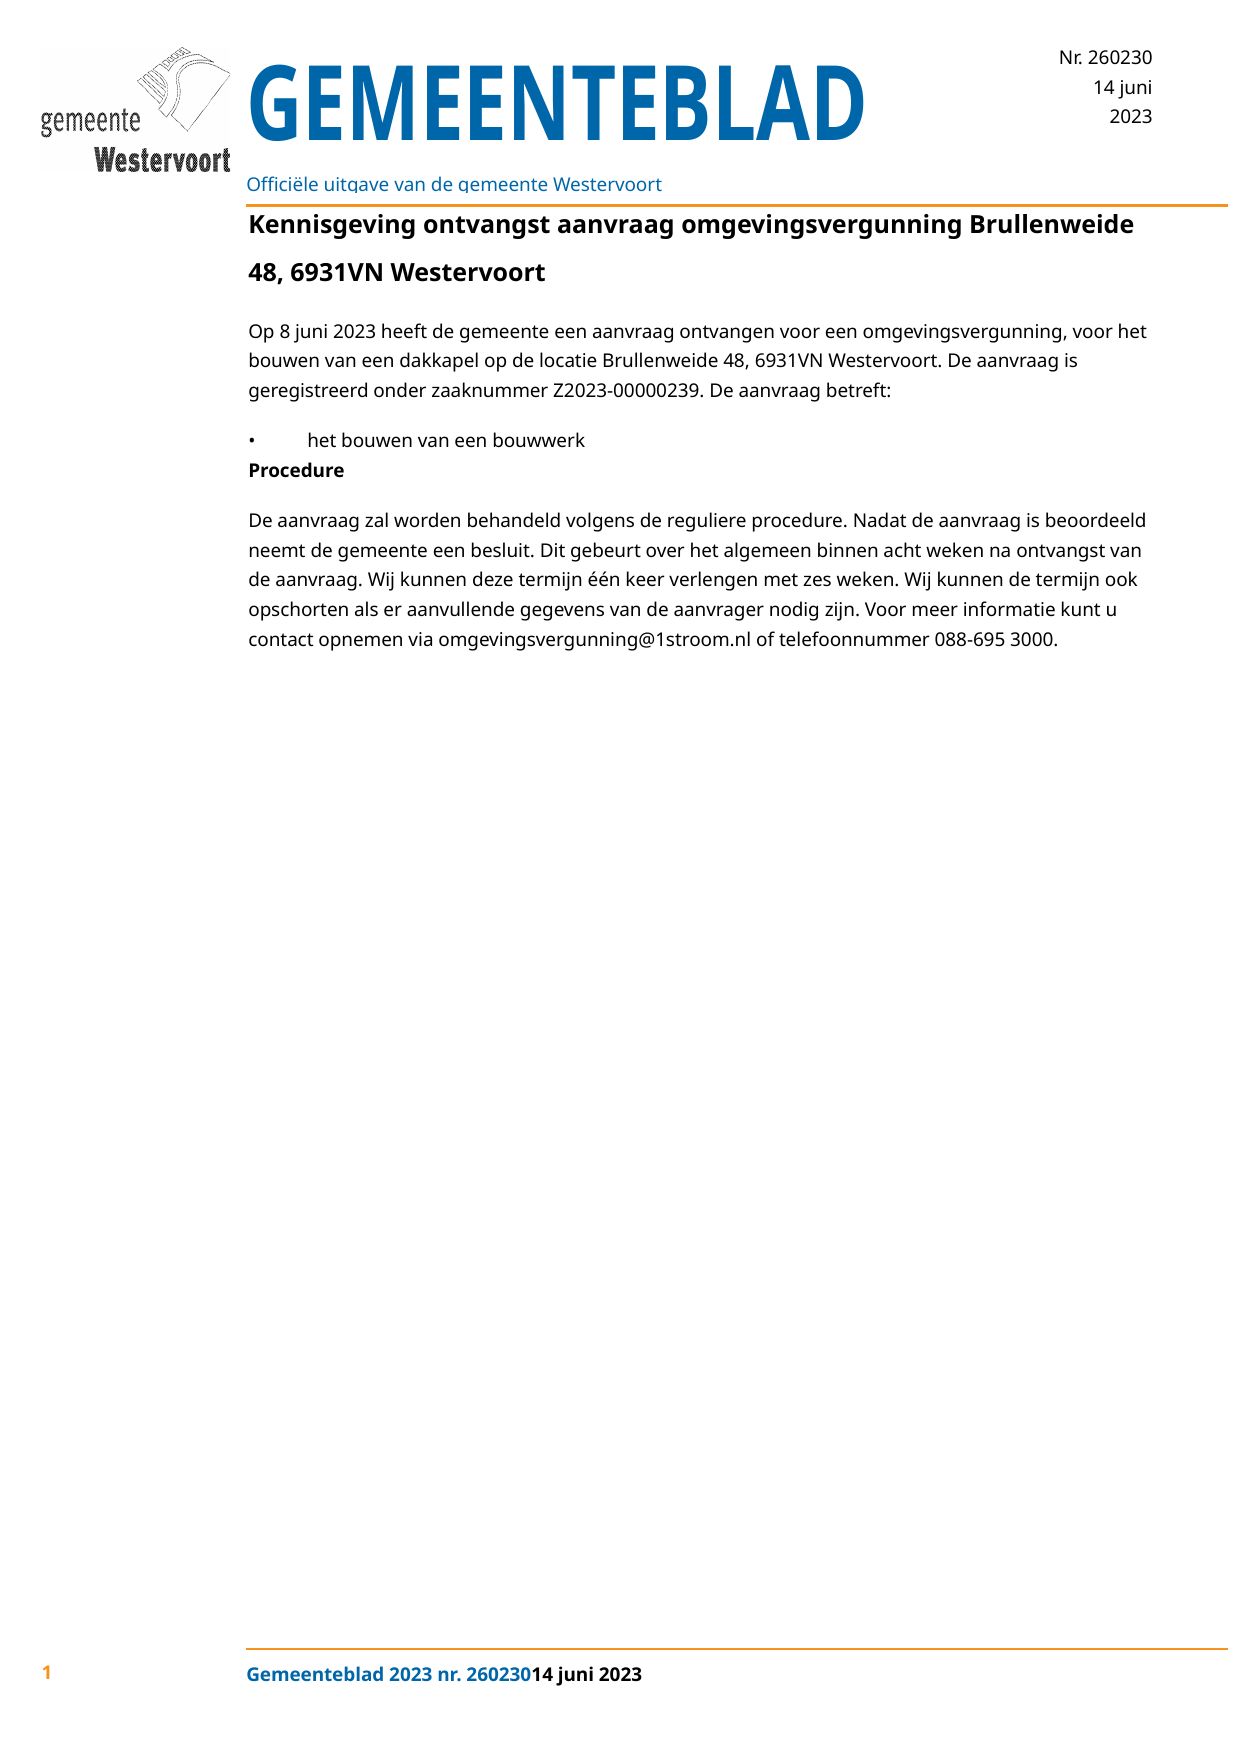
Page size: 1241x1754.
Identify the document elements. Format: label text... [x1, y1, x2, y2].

text De aanvraag zal worden behandeld volgens de reguliere procedure. Nadat de aanvraag is beoordeeld neemt de gemeente een besluit. Dit gebeurt over het algemeen binnen acht weken na ontvangst van de aanvraag. Wij kunnen deze termijn één keer verlengen met zes weken. Wij kunnen de termijn ook opschorten als er aanvullende gegevens van de aanvrager nodig zijn. Voor meer informatie kunt u contact opnemen via omgevingsvergunning@1stroom.nl of telefoonnummer 088-695 3000. [248, 507, 1152, 652]
text Op 8 juni 2023 heeft de gemeente een aanvraag ontvangen voor een omgevingsvergunning, voor het bouwen van een dakkapel op de locatie Brullenweide 48, 6931VN Westervoort. De aanvraag is geregistreerd onder zaaknummer Z2023-00000239. De aanvraag betreft: [248, 318, 1152, 403]
text Procedure [248, 457, 1152, 483]
picture [41, 47, 231, 172]
list het bouwen van een bouwwerk [248, 427, 1152, 453]
text Kennisgeving ontvangst aanvraag omgevingsvergunning Brullenweide 48, 6931VN Westervoort [248, 207, 1152, 288]
